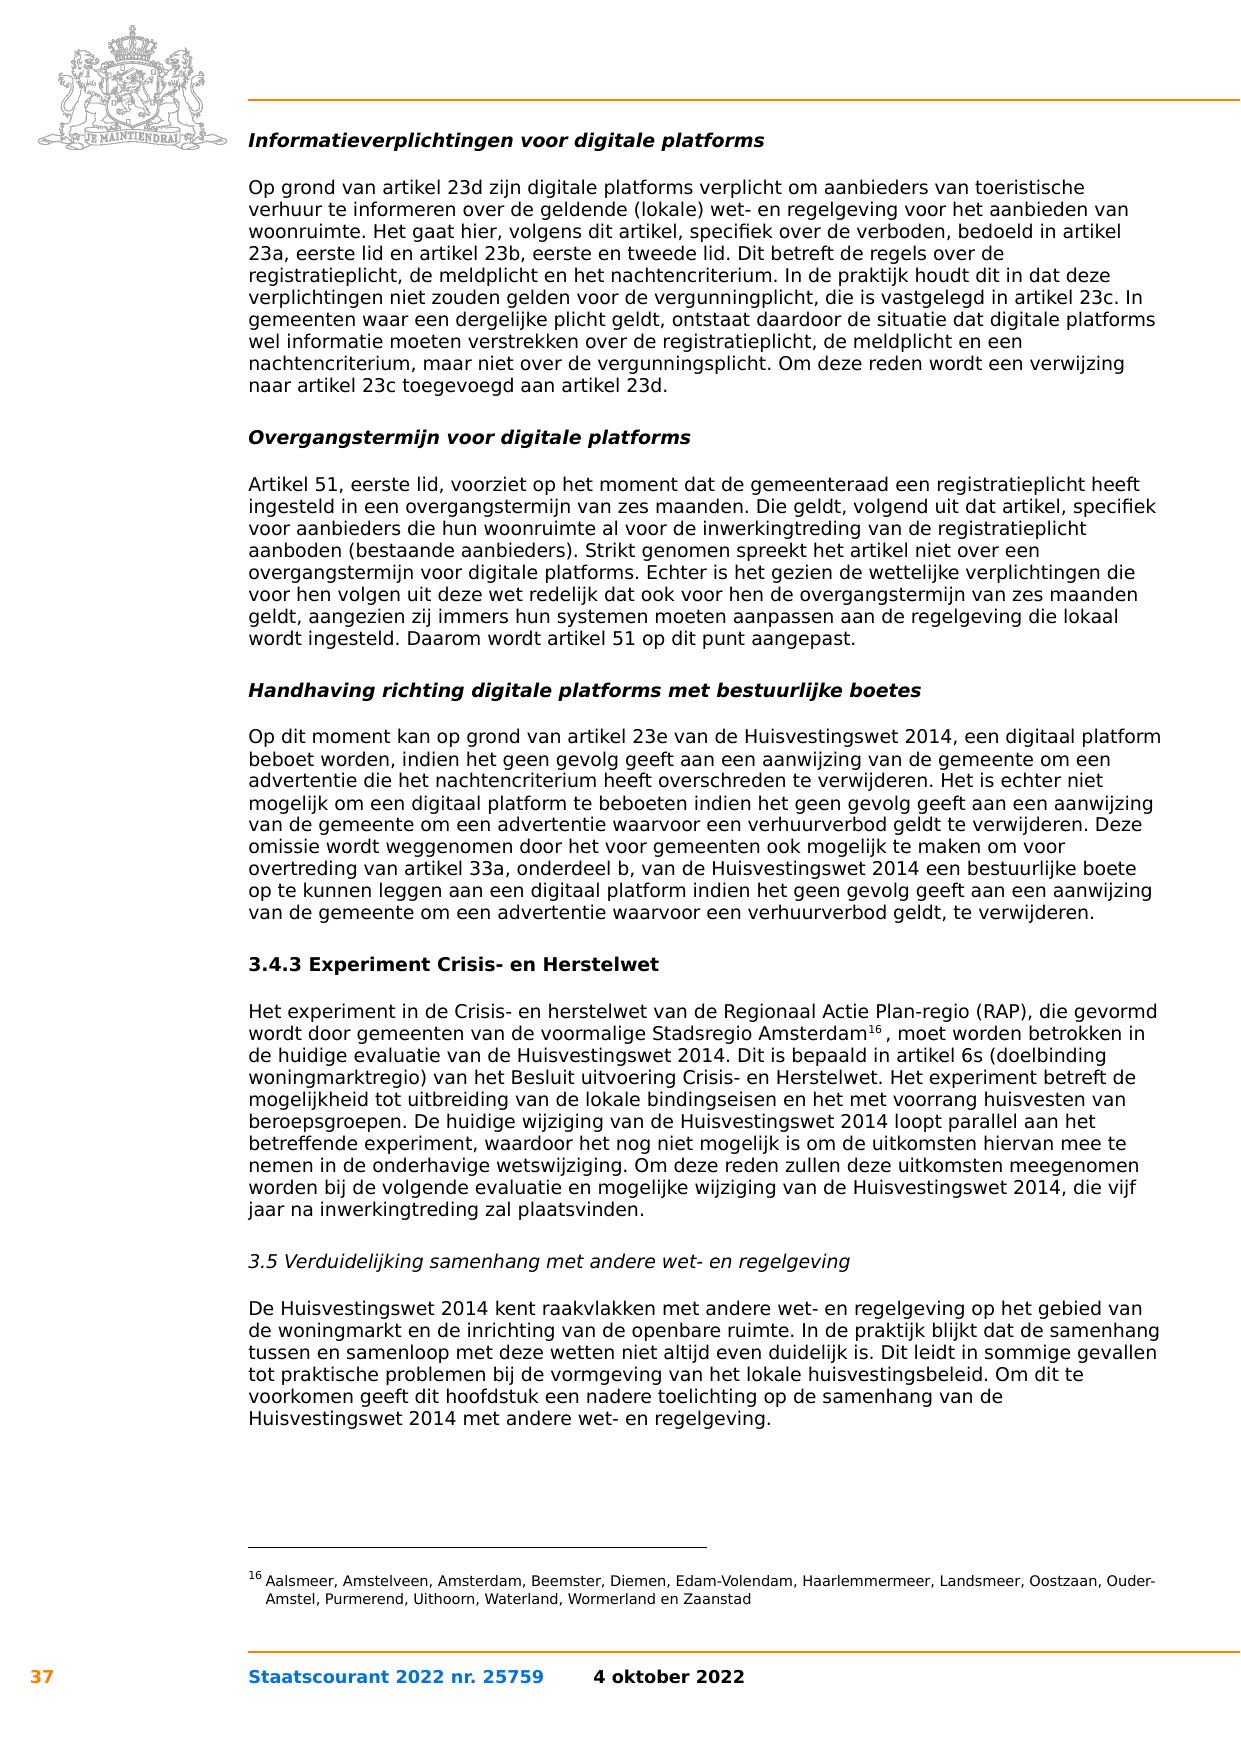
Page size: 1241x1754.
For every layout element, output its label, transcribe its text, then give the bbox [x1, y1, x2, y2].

picture [38, 25, 227, 150]
text Artikel 51, eerste lid, voorziet op het moment dat de gemeenteraad een registratieplicht heeft ingesteld in een overgangstermijn van zes maanden. Die geldt, volgend uit dat artikel, specifiek voor aanbieders die hun woonruimte al voor de inwerkingtreding van de registratieplicht aanboden (bestaande aanbieders). Strikt genomen spreekt het artikel niet over een overgangstermijn voor digitale platforms. Echter is het gezien de wettelijke verplichtingen die voor hen volgen uit deze wet redelijk dat ook voor hen de overgangstermijn van zes maanden geldt, aangezien zij immers hun systemen moeten aanpassen aan de regelgeving die lokaal wordt ingesteld. Daarom wordt artikel 51 op dit punt aangepast. [248, 474, 1163, 649]
subtitle 3.5 Verduidelijking samenhang met andere wet- en regelgeving [248, 1251, 1163, 1273]
subtitle Informatieverplichtingen voor digitale platforms [248, 130, 1163, 152]
text De Huisvestingswet 2014 kent raakvlakken met andere wet- en regelgeving op het gebied van de woningmarkt en de inrichting van de openbare ruimte. In de praktijk blijkt dat de samenhang tussen en samenloop met deze wetten niet altijd even duidelijk is. Dit leidt in sommige gevallen tot praktische problemen bij de vormgeving van het lokale huisvestingsbeleid. Om dit te voorkomen geeft dit hoofdstuk een nadere toelichting op de samenhang van de Huisvestingswet 2014 met andere wet- en regelgeving. [248, 1298, 1163, 1430]
subtitle Overgangstermijn voor digitale platforms [248, 427, 1163, 449]
text Op dit moment kan op grond van artikel 23e van de Huisvestingswet 2014, een digitaal platform beboet worden, indien het geen gevolg geeft aan een aanwijzing van de gemeente om een advertentie die het nachtencriterium heeft overschreden te verwijderen. Het is echter niet mogelijk om een digitaal platform te beboeten indien het geen gevolg geeft aan een aanwijzing van de gemeente om een advertentie waarvoor een verhuurverbod geldt te verwijderen. Deze omissie wordt weggenomen door het voor gemeenten ook mogelijk te maken om voor overtreding van artikel 33a, onderdeel b, van de Huisvestingswet 2014 een bestuurlijke boete op te kunnen leggen aan een digitaal platform indien het geen gevolg geeft aan een aanwijzing van de gemeente om een advertentie waarvoor een verhuurverbod geldt, te verwijderen. [248, 726, 1163, 924]
text Het experiment in de Crisis- en herstelwet van de Regionaal Actie Plan-regio (RAP), die gevormd wordt door gemeenten van de voormalige Stadsregio Amsterdam, moet worden betrokken in de huidige evaluatie van de Huisvestingswet 2014. Dit is bepaald in artikel 6s (doelbinding woningmarktregio) van het Besluit uitvoering Crisis- en Herstelwet. Het experiment betreft de mogelijkheid tot uitbreiding van de lokale bindingseisen en het met voorrang huisvesten van beroepsgroepen. De huidige wijziging van de Huisvestingswet 2014 loopt parallel aan het betreffende experiment, waardoor het nog niet mogelijk is om de uitkomsten hiervan mee te nemen in de onderhavige wetswijziging. Om deze reden zullen deze uitkomsten meegenomen worden bij de volgende evaluatie en mogelijke wijziging van de Huisvestingswet 2014, die vijf jaar na inwerkingtreding zal plaatsvinden. [248, 1001, 1163, 1221]
text Aalsmeer, Amstelveen, Amsterdam, Beemster, Diemen, Edam-Volendam, Haarlemmermeer, Landsmeer, Oostzaan, Ouder-Amstel, Purmerend, Uithoorn, Waterland, Wormerland en Zaanstad [248, 1569, 1163, 1608]
subtitle Handhaving richting digitale platforms met bestuurlijke boetes [248, 679, 1163, 701]
text Op grond van artikel 23d zijn digitale platforms verplicht om aanbieders van toeristische verhuur te informeren over de geldende (lokale) wet- en regelgeving voor het aanbieden van woonruimte. Het gaat hier, volgens dit artikel, specifiek over de verboden, bedoeld in artikel 23a, eerste lid en artikel 23b, eerste en tweede lid. Dit betreft de regels over de registratieplicht, de meldplicht en het nachtencriterium. In de praktijk houdt dit in dat deze verplichtingen niet zouden gelden voor de vergunningplicht, die is vastgelegd in artikel 23c. In gemeenten waar een dergelijke plicht geldt, ontstaat daardoor de situatie dat digitale platforms wel informatie moeten verstrekken over de registratieplicht, de meldplicht en een nachtencriterium, maar niet over de vergunningsplicht. Om deze reden wordt een verwijzing naar artikel 23c toegevoegd aan artikel 23d. [248, 177, 1163, 397]
subtitle 3.4.3 Experiment Crisis- en Herstelwet [248, 954, 1163, 976]
